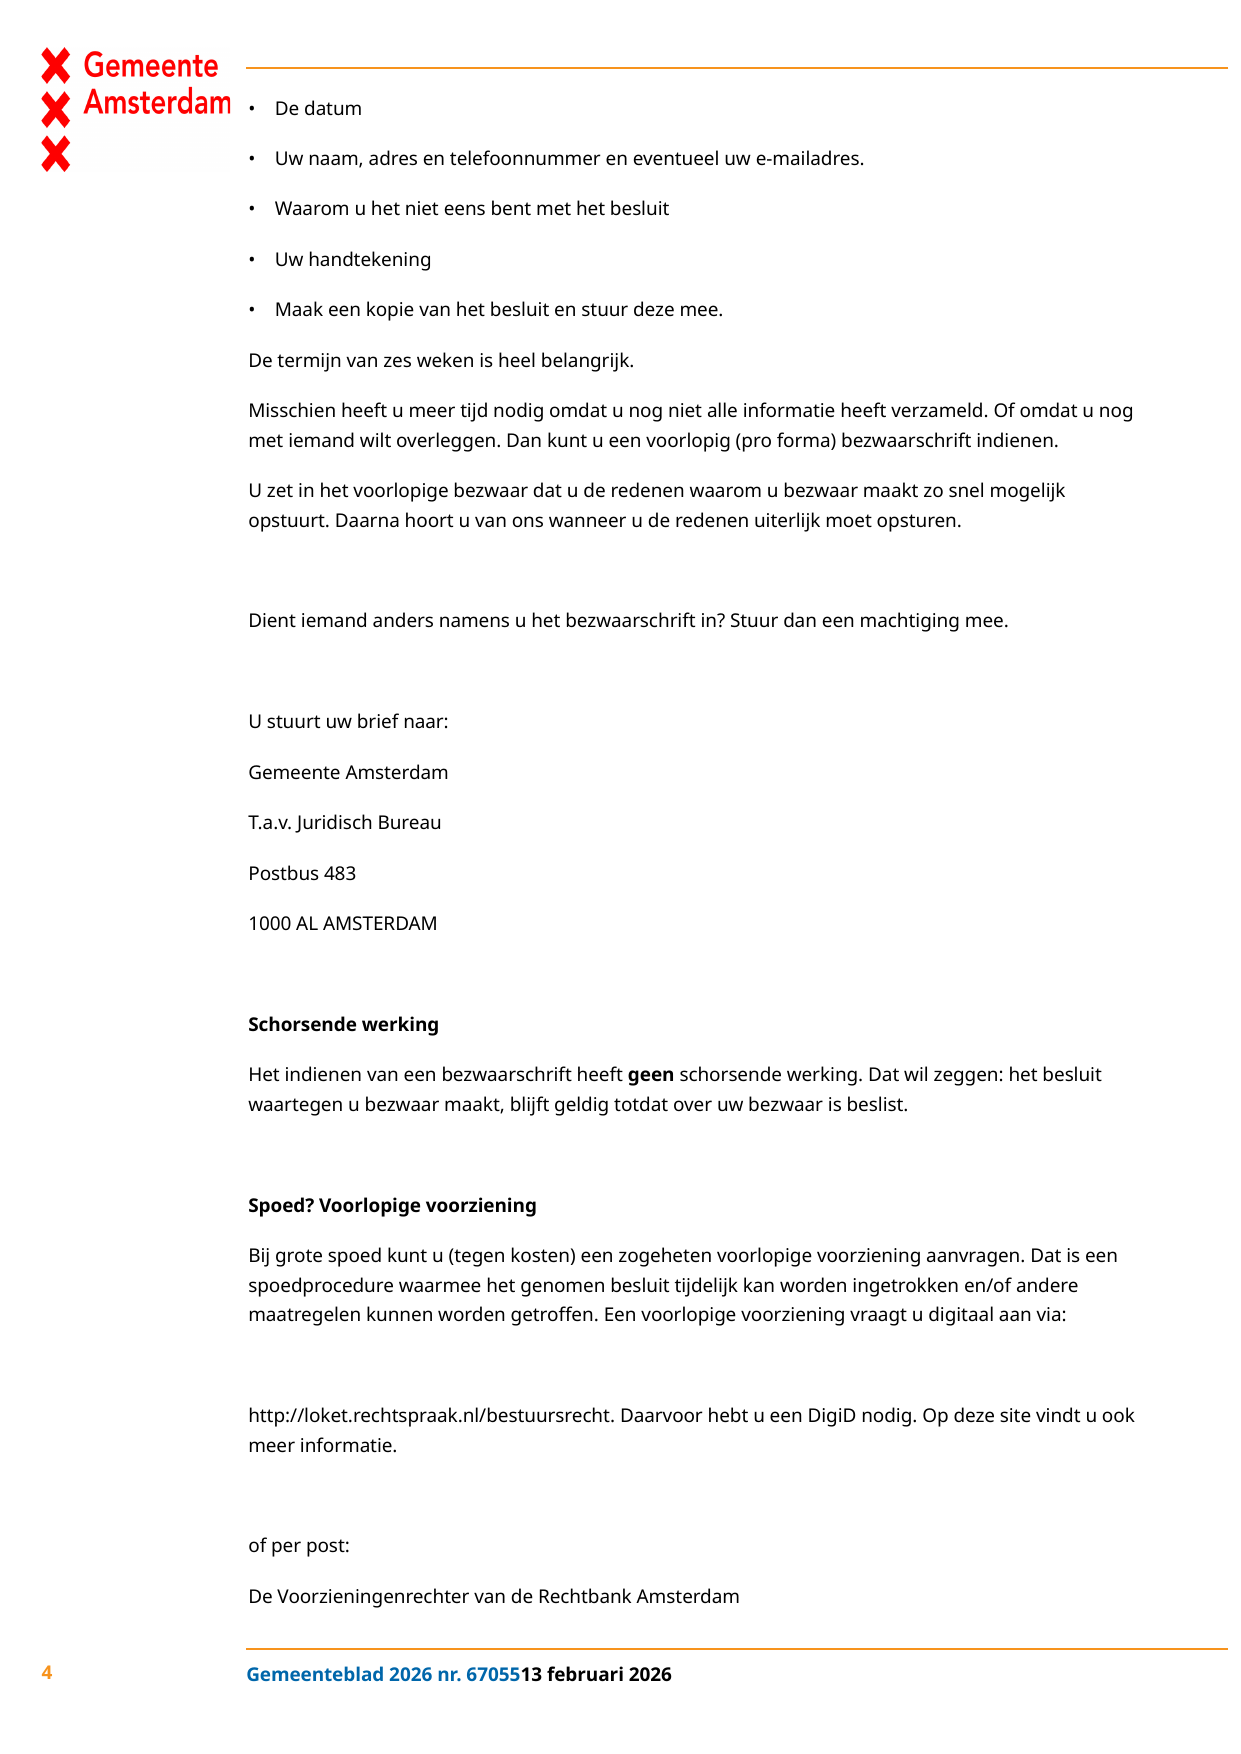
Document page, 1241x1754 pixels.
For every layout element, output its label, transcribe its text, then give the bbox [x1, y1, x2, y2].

text of per post: [248, 1533, 1152, 1558]
text De termijn van zes weken is heel belangrijk. [248, 347, 1152, 373]
text Spoed? Voorlopige voorziening [248, 1192, 1152, 1218]
text 1000 AL AMSTERDAM [248, 910, 1152, 936]
text Postbus 483 [248, 860, 1152, 886]
text U stuurt uw brief naar: [248, 708, 1152, 734]
text Dient iemand anders namens u het bezwaarschrift in? Stuur dan een machtiging mee. [248, 608, 1152, 633]
text • Maak een kopie van het besluit en stuur deze mee. [248, 296, 1152, 322]
text U zet in het voorlopige bezwaar dat u de redenen waarom u bezwaar maakt zo snel mogelijk opstuurt. Daarna hoort u van ons wanneer u de redenen uiterlijk moet opsturen. [248, 477, 1152, 533]
text Bij grote spoed kunt u (tegen kosten) een zogeheten voorlopige voorziening aanvragen. Dat is een spoedprocedure waarmee het genomen besluit tijdelijk kan worden ingetrokken en/of andere maatregelen kunnen worden getroffen. Een voorlopige voorziening vraagt u digitaal aan via: [248, 1242, 1152, 1327]
text • Uw handtekening [248, 246, 1152, 272]
text Misschien heeft u meer tijd nodig omdat u nog niet alle informatie heeft verzameld. Of omdat u nog met iemand wilt overleggen. Dan kunt u een voorlopig (pro forma) bezwaarschrift indienen. [248, 397, 1152, 453]
text Gemeente Amsterdam [248, 759, 1152, 785]
text T.a.v. Juridisch Bureau [248, 809, 1152, 835]
text Schorsende werking [248, 1011, 1152, 1037]
text De Voorzieningenrechter van de Rechtbank Amsterdam [248, 1583, 1152, 1609]
picture [41, 47, 231, 172]
text http://loket.rechtspraak.nl/bestuursrecht. Daarvoor hebt u een DigiD nodig. Op deze site vindt u ook meer informatie. [248, 1402, 1152, 1458]
text • De datum [248, 95, 1152, 121]
text • Waarom u het niet eens bent met het besluit [248, 196, 1152, 221]
text • Uw naam, adres en telefoonnummer en eventueel uw e-mailadres. [248, 145, 1152, 171]
text Het indienen van een bezwaarschrift heeft geen schorsende werking. Dat wil zeggen: het besluit waartegen u bezwaar maakt, blijft geldig totdat over uw bezwaar is beslist. [248, 1061, 1152, 1117]
